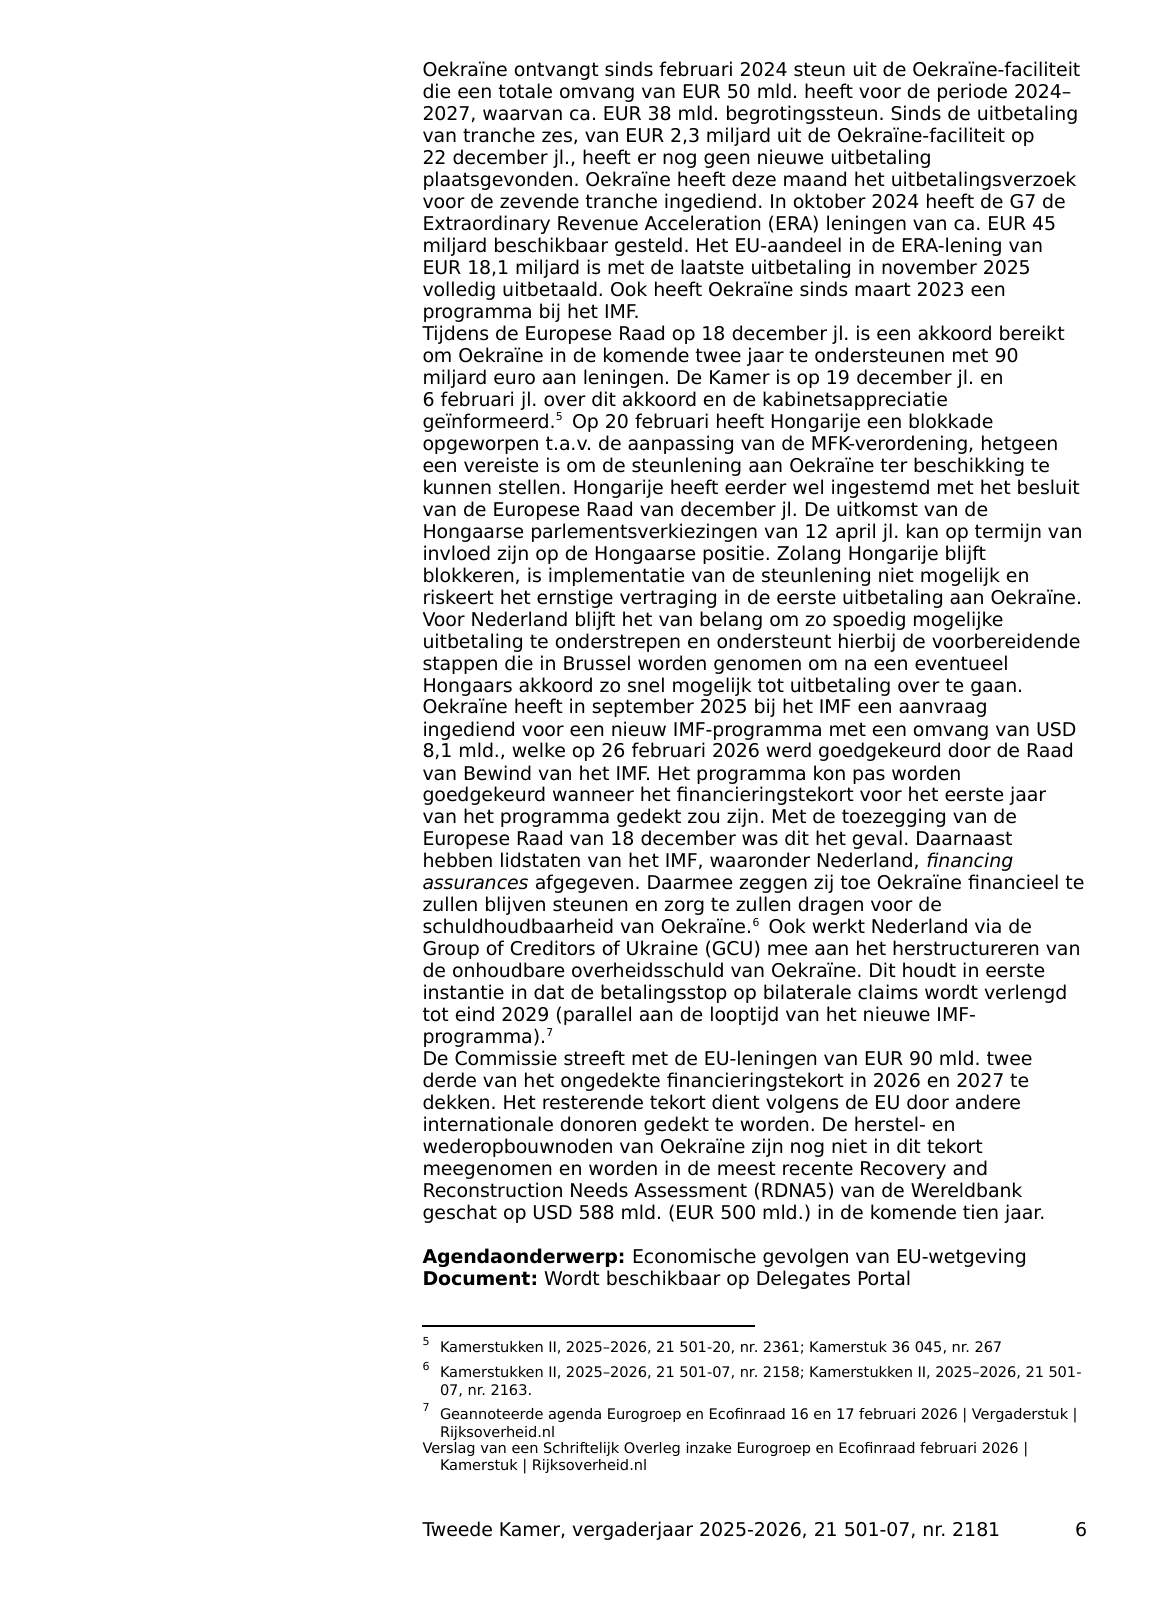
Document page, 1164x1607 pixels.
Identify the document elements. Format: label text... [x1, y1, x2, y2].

text Verslag van een Schriftelijk Overleg inzake Eurogroep en Ecofinraad februari 2026 | Kamerstuk | Rijksoverheid.nl [422, 1441, 1087, 1474]
text De Commissie streeft met de EU-leningen van EUR 90 mld. twee derde van het ongedekte financieringstekort in 2026 en 2027 te dekken. Het resterende tekort dient volgens de EU door andere internationale donoren gedekt te worden. De herstel- en wederopbouwnoden van Oekraïne zijn nog niet in dit tekort meegenomen en worden in de meest recente Recovery and Reconstruction Needs Assessment (RDNA5) van de Wereldbank geschat op USD 588 mld. (EUR 500 mld.) in de komende tien jaar. [422, 1048, 1087, 1224]
text Kamerstukken II, 2025–2026, 21 501-20, nr. 2361; Kamerstuk 36 045, nr. 267 [422, 1335, 1087, 1357]
text Geannoteerde agenda Eurogroep en Ecofinraad 16 en 17 februari 2026 | Vergaderstuk | Rijksoverheid.nl [422, 1402, 1087, 1441]
text Agendaonderwerp: Economische gevolgen van EU-wetgeving [422, 1246, 1087, 1268]
text Tijdens de Europese Raad op 18 december jl. is een akkoord bereikt om Oekraïne in de komende twee jaar te ondersteunen met 90 miljard euro aan leningen. De Kamer is op 19 december jl. en 6 februari jl. over dit akkoord en de kabinetsappreciatie geïnformeerd. Op 20 februari heeft Hongarije een blokkade opgeworpen t.a.v. de aanpassing van de MFK-verordening, hetgeen een vereiste is om de steunlening aan Oekraïne ter beschikking te kunnen stellen. Hongarije heeft eerder wel ingestemd met het besluit van de Europese Raad van december jl. De uitkomst van de Hongaarse parlementsverkiezingen van 12 april jl. kan op termijn van invloed zijn op de Hongaarse positie. Zolang Hongarije blijft blokkeren, is implementatie van de steunlening niet mogelijk en riskeert het ernstige vertraging in de eerste uitbetaling aan Oekraïne. Voor Nederland blijft het van belang om zo spoedig mogelijke uitbetaling te onderstrepen en ondersteunt hierbij de voorbereidende stappen die in Brussel worden genomen om na een eventueel Hongaars akkoord zo snel mogelijk tot uitbetaling over te gaan. [422, 323, 1087, 696]
text Oekraïne ontvangt sinds februari 2024 steun uit de Oekraïne-faciliteit die een totale omvang van EUR 50 mld. heeft voor de periode 2024–2027, waarvan ca. EUR 38 mld. begrotingssteun. Sinds de uitbetaling van tranche zes, van EUR 2,3 miljard uit de Oekraïne-faciliteit op 22 december jl., heeft er nog geen nieuwe uitbetaling plaatsgevonden. Oekraïne heeft deze maand het uitbetalingsverzoek voor de zevende tranche ingediend. In oktober 2024 heeft de G7 de Extraordinary Revenue Acceleration (ERA) leningen van ca. EUR 45 miljard beschikbaar gesteld. Het EU-aandeel in de ERA-lening van EUR 18,1 miljard is met de laatste uitbetaling in november 2025 volledig uitbetaald. Ook heeft Oekraïne sinds maart 2023 een programma bij het IMF. [422, 59, 1087, 323]
text Document: Wordt beschikbaar op Delegates Portal [422, 1268, 1087, 1290]
text Oekraïne heeft in september 2025 bij het IMF een aanvraag ingediend voor een nieuw IMF-programma met een omvang van USD 8,1 mld., welke op 26 februari 2026 werd goedgekeurd door de Raad van Bewind van het IMF. Het programma kon pas worden goedgekeurd wanneer het financieringstekort voor het eerste jaar van het programma gedekt zou zijn. Met de toezegging van de Europese Raad van 18 december was dit het geval. Daarnaast hebben lidstaten van het IMF, waaronder Nederland, financing assurances afgegeven. Daarmee zeggen zij toe Oekraïne financieel te zullen blijven steunen en zorg te zullen dragen voor de schuldhoudbaarheid van Oekraïne. Ook werkt Nederland via de Group of Creditors of Ukraine (GCU) mee aan het herstructureren van de onhoudbare overheidsschuld van Oekraïne. Dit houdt in eerste instantie in dat de betalingsstop op bilaterale claims wordt verlengd tot eind 2029 (parallel aan de looptijd van het nieuwe IMF-programma). [422, 696, 1087, 1048]
text Kamerstukken II, 2025–2026, 21 501-07, nr. 2158; Kamerstukken II, 2025–2026, 21 501-07, nr. 2163. [422, 1360, 1087, 1399]
